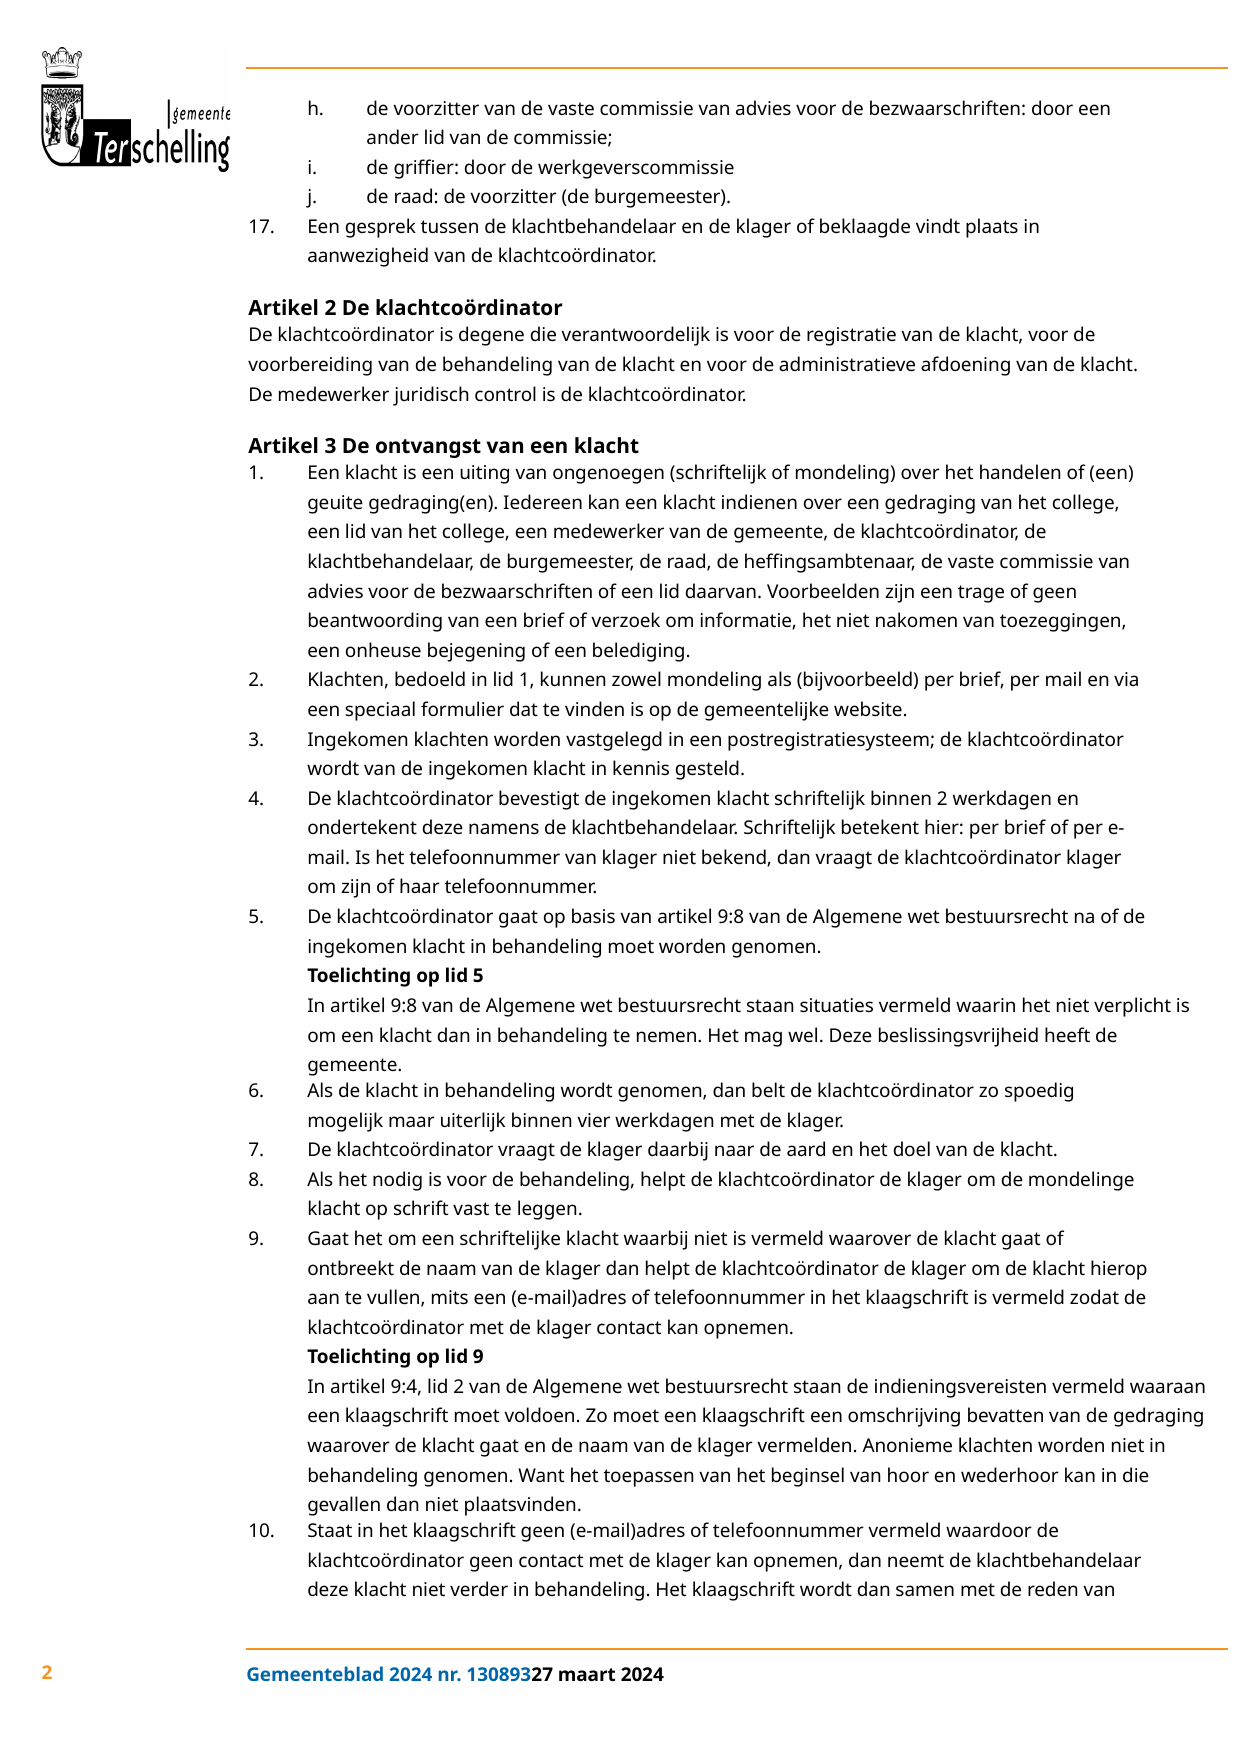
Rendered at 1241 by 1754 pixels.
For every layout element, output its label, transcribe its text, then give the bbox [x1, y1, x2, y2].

list de raad: de voorzitter (de burgemeester). [307, 183, 1152, 209]
list Gaat het om een schriftelijke klacht waarbij niet is vermeld waarover de klacht gaat of ontbreekt de naam van de klager dan helpt de klachtcoördinator de klager om de klacht hierop aan te vullen, mits een (e-mail)adres of telefoonnummer in het klaagschrift is vermeld zodat de klachtcoördinator met de klager contact kan opnemen. [248, 1225, 1152, 1339]
list Als de klacht in behandeling wordt genomen, dan belt de klachtcoördinator zo spoedig mogelijk maar uiterlijk binnen vier werkdagen met de klager. [248, 1077, 1152, 1132]
list Staat in het klaagschrift geen (e-mail)adres of telefoonnummer vermeld waardoor de klachtcoördinator geen contact met de klager kan opnemen, dan neemt de klachtbehandelaar deze klacht niet verder in behandeling. Het klaagschrift wordt dan samen met de reden van [248, 1517, 1152, 1602]
table_header Toelichting op lid 5 In artikel 9:8 van de Algemene wet bestuursrecht staan situaties vermeld waarin het niet verplicht is om een klacht dan in behandeling te nemen. Het mag wel. Deze beslissingsvrijheid heeft de gemeente. [307, 963, 1211, 1077]
table_header Toelichting op lid 9 In artikel 9:4, lid 2 van de Algemene wet bestuursrecht staan de indieningsvereisten vermeld waaraan een klaagschrift moet voldoen. Zo moet een klaagschrift een omschrijving bevatten van de gedraging waarover de klacht gaat en de naam van de klager vermelden. Anonieme klachten worden niet in behandeling genomen. Want het toepassen van het beginsel van hoor en wederhoor kan in die gevallen dan niet plaatsvinden. [307, 1344, 1211, 1517]
list de voorzitter van de vaste commissie van advies voor de bezwaarschriften: door een ander lid van de commissie; [307, 95, 1152, 150]
text Artikel 3 De ontvangst van een klacht [248, 431, 1152, 459]
list Een klacht is een uiting van ongenoegen (schriftelijk of mondeling) over het handelen of (een) geuite gedraging(en). Iedereen kan een klacht indienen over een gedraging van het college, een lid van het college, een medewerker van de gemeente, de klachtcoördinator, de klachtbehandelaar, de burgemeester, de raad, de heffingsambtenaar, de vaste commissie van advies voor de bezwaarschriften of een lid daarvan. Voorbeelden zijn een trage of geen beantwoording van een brief of verzoek om informatie, het niet nakomen van toezeggingen, een onheuse bejegening of een belediging. [248, 459, 1152, 663]
list de griffier: door de werkgeverscommissie [307, 154, 1152, 180]
list De klachtcoördinator bevestigt de ingekomen klacht schriftelijk binnen 2 werkdagen en ondertekent deze namens de klachtbehandelaar. Schriftelijk betekent hier: per brief of per e-mail. Is het telefoonnummer van klager niet bekend, dan vraagt de klachtcoördinator klager om zijn of haar telefoonnummer. [248, 785, 1152, 899]
list Een gesprek tussen de klachtbehandelaar en de klager of beklaagde vindt plaats in aanwezigheid van de klachtcoördinator. [248, 213, 1152, 268]
list Ingekomen klachten worden vastgelegd in een postregistratiesysteem; de klachtcoördinator wordt van de ingekomen klacht in kennis gesteld. [248, 726, 1152, 781]
picture [41, 47, 231, 172]
text De klachtcoördinator is degene die verantwoordelijk is voor de registratie van de klacht, voor de voorbereiding van de behandeling van de klacht en voor de administratieve afdoening van de klacht. De medewerker juridisch control is de klachtcoördinator. [248, 322, 1152, 406]
list De klachtcoördinator gaat op basis van artikel 9:8 van de Algemene wet bestuursrecht na of de ingekomen klacht in behandeling moet worden genomen. [248, 903, 1152, 959]
list De klachtcoördinator vraagt de klager daarbij naar de aard en het doel van de klacht. [248, 1136, 1152, 1162]
list Klachten, bedoeld in lid 1, kunnen zowel mondeling als (bijvoorbeeld) per brief, per mail en via een speciaal formulier dat te vinden is op de gemeentelijke website. [248, 667, 1152, 722]
text Artikel 2 De klachtcoördinator [248, 293, 1152, 322]
list Als het nodig is voor de behandeling, helpt de klachtcoördinator de klager om de mondelinge klacht op schrift vast te leggen. [248, 1166, 1152, 1221]
